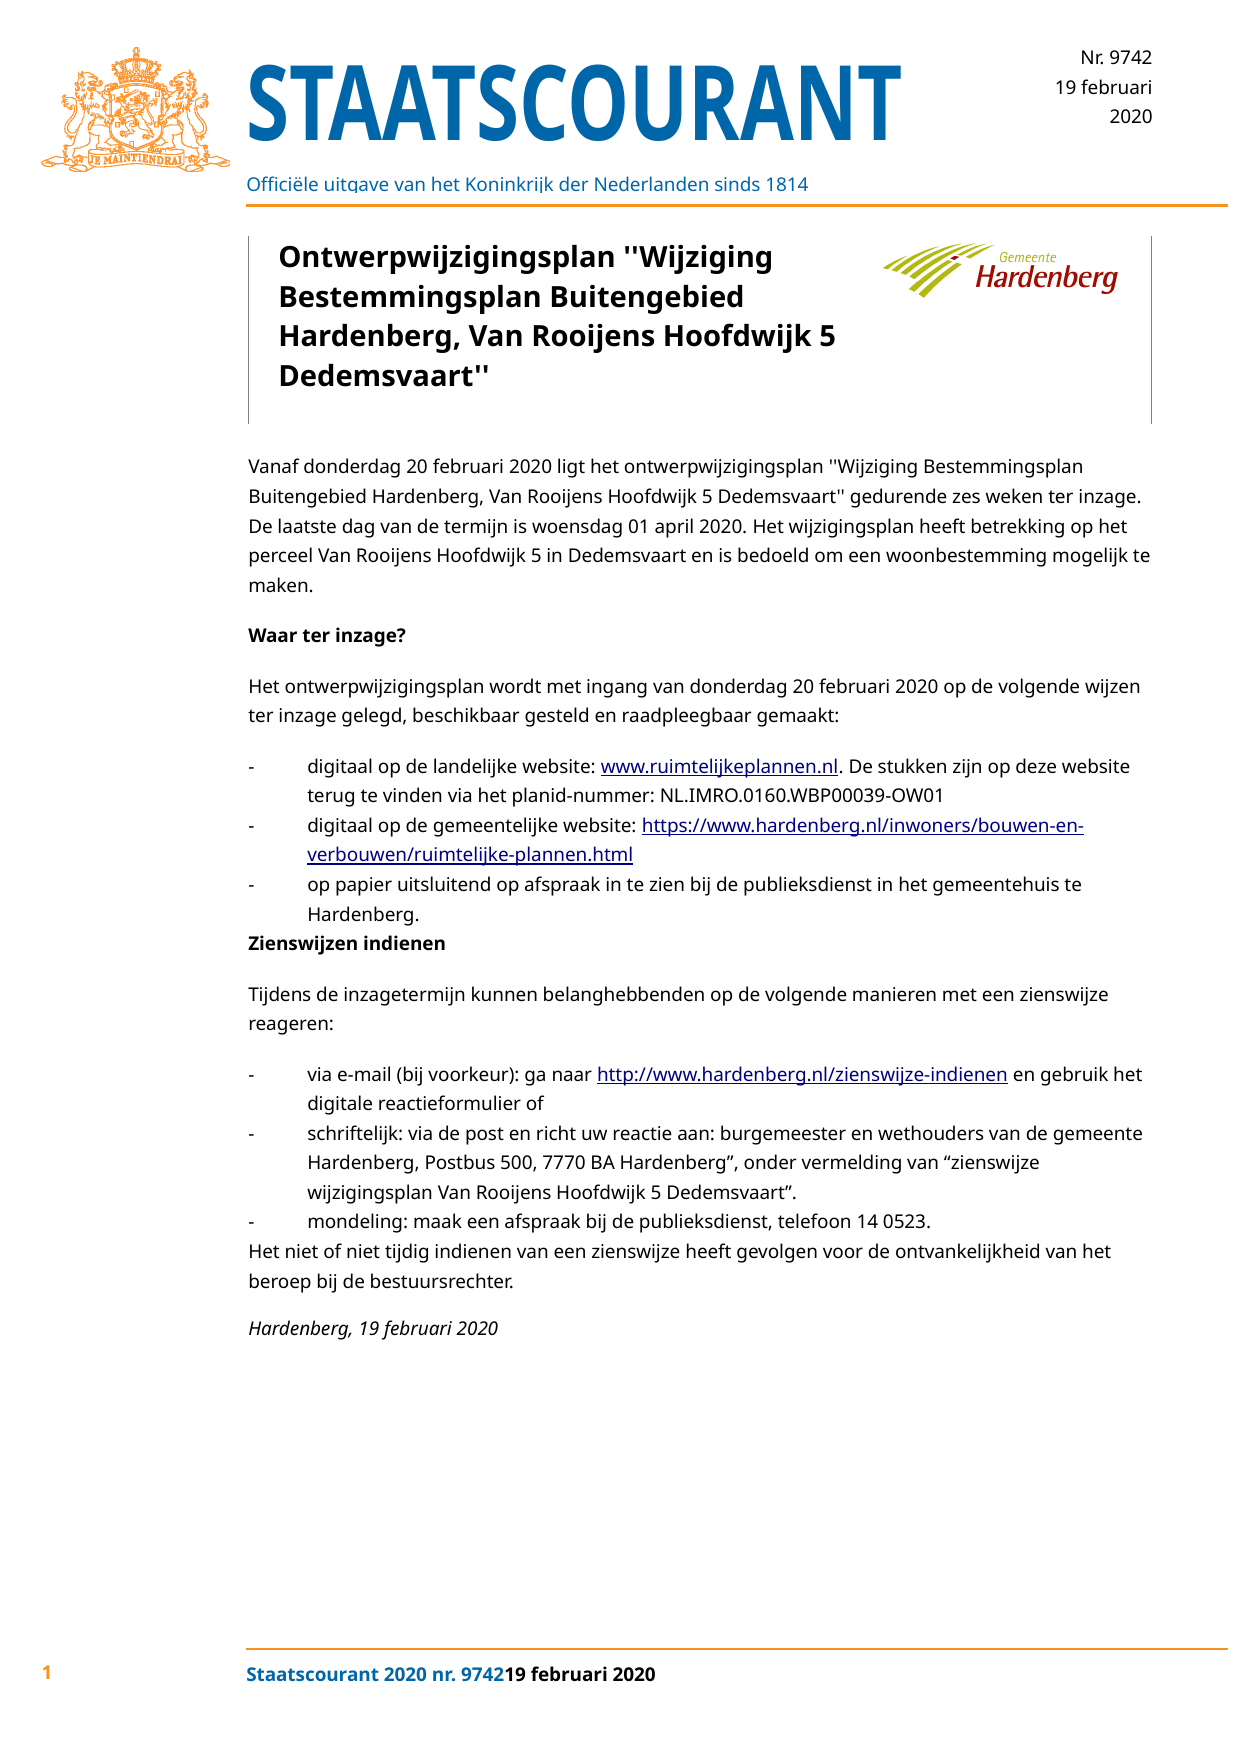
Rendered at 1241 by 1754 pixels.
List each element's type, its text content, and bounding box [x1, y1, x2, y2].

picture [882, 236, 1119, 309]
text Zienswijzen indienen [248, 930, 1152, 956]
picture [41, 47, 231, 172]
list op papier uitsluitend op afspraak in te zien bij de publieksdienst in het gemeentehuis te Hardenberg. [248, 871, 1152, 926]
text Waar ter inzage? [248, 622, 1152, 648]
text Hardenberg, 19 februari 2020 [248, 1316, 1152, 1341]
table_header Ontwerpwijzigingsplan ''Wijziging Bestemmingsplan Buitengebied Hardenberg, Van Rooijens Hoofdwijk 5 Dedemsvaart'' [249, 236, 850, 424]
list schriftelijk: via de post en richt uw reactie aan: burgemeester en wethouders van de gemeente Hardenberg, Postbus 500, 7770 BA Hardenberg”, onder vermelding van “zienswijze wijzigingsplan Van Rooijens Hoofdwijk 5 Dedemsvaart”. [248, 1120, 1152, 1205]
table_header [850, 236, 1151, 424]
list digitaal op de landelijke website: www.ruimtelijkeplannen.nl. De stukken zijn op deze website terug te vinden via het planid-nummer: NL.IMRO.0160.WBP00039-OW01 [248, 753, 1152, 808]
list digitaal op de gemeentelijke website: https://www.hardenberg.nl/inwoners/bouwen-en-verbouwen/ruimtelijke-plannen.html [248, 812, 1152, 867]
list mondeling: maak een afspraak bij de publieksdienst, telefoon 14 0523. [248, 1209, 1152, 1234]
text Tijdens de inzagetermijn kunnen belanghebbenden op de volgende manieren met een zienswijze reageren: [248, 981, 1152, 1036]
text Vanaf donderdag 20 februari 2020 ligt het ontwerpwijzigingsplan ''Wijziging Bestemmingsplan Buitengebied Hardenberg, Van Rooijens Hoofdwijk 5 Dedemsvaart'' gedurende zes weken ter inzage. De laatste dag van de termijn is woensdag 01 april 2020. Het wijzigingsplan heeft betrekking op het perceel Van Rooijens Hoofdwijk 5 in Dedemsvaart en is bedoeld om een woonbestemming mogelijk te maken. [248, 454, 1152, 598]
text Het niet of niet tijdig indienen van een zienswijze heeft gevolgen voor de ontvankelijkheid van het beroep bij de bestuursrechter. [248, 1238, 1152, 1293]
list via e-mail (bij voorkeur): ga naar http://www.hardenberg.nl/zienswijze-indienen en gebruik het digitale reactieformulier of [248, 1061, 1152, 1116]
text Het ontwerpwijzigingsplan wordt met ingang van donderdag 20 februari 2020 op de volgende wijzen ter inzage gelegd, beschikbaar gesteld en raadpleegbaar gemaakt: [248, 673, 1152, 728]
